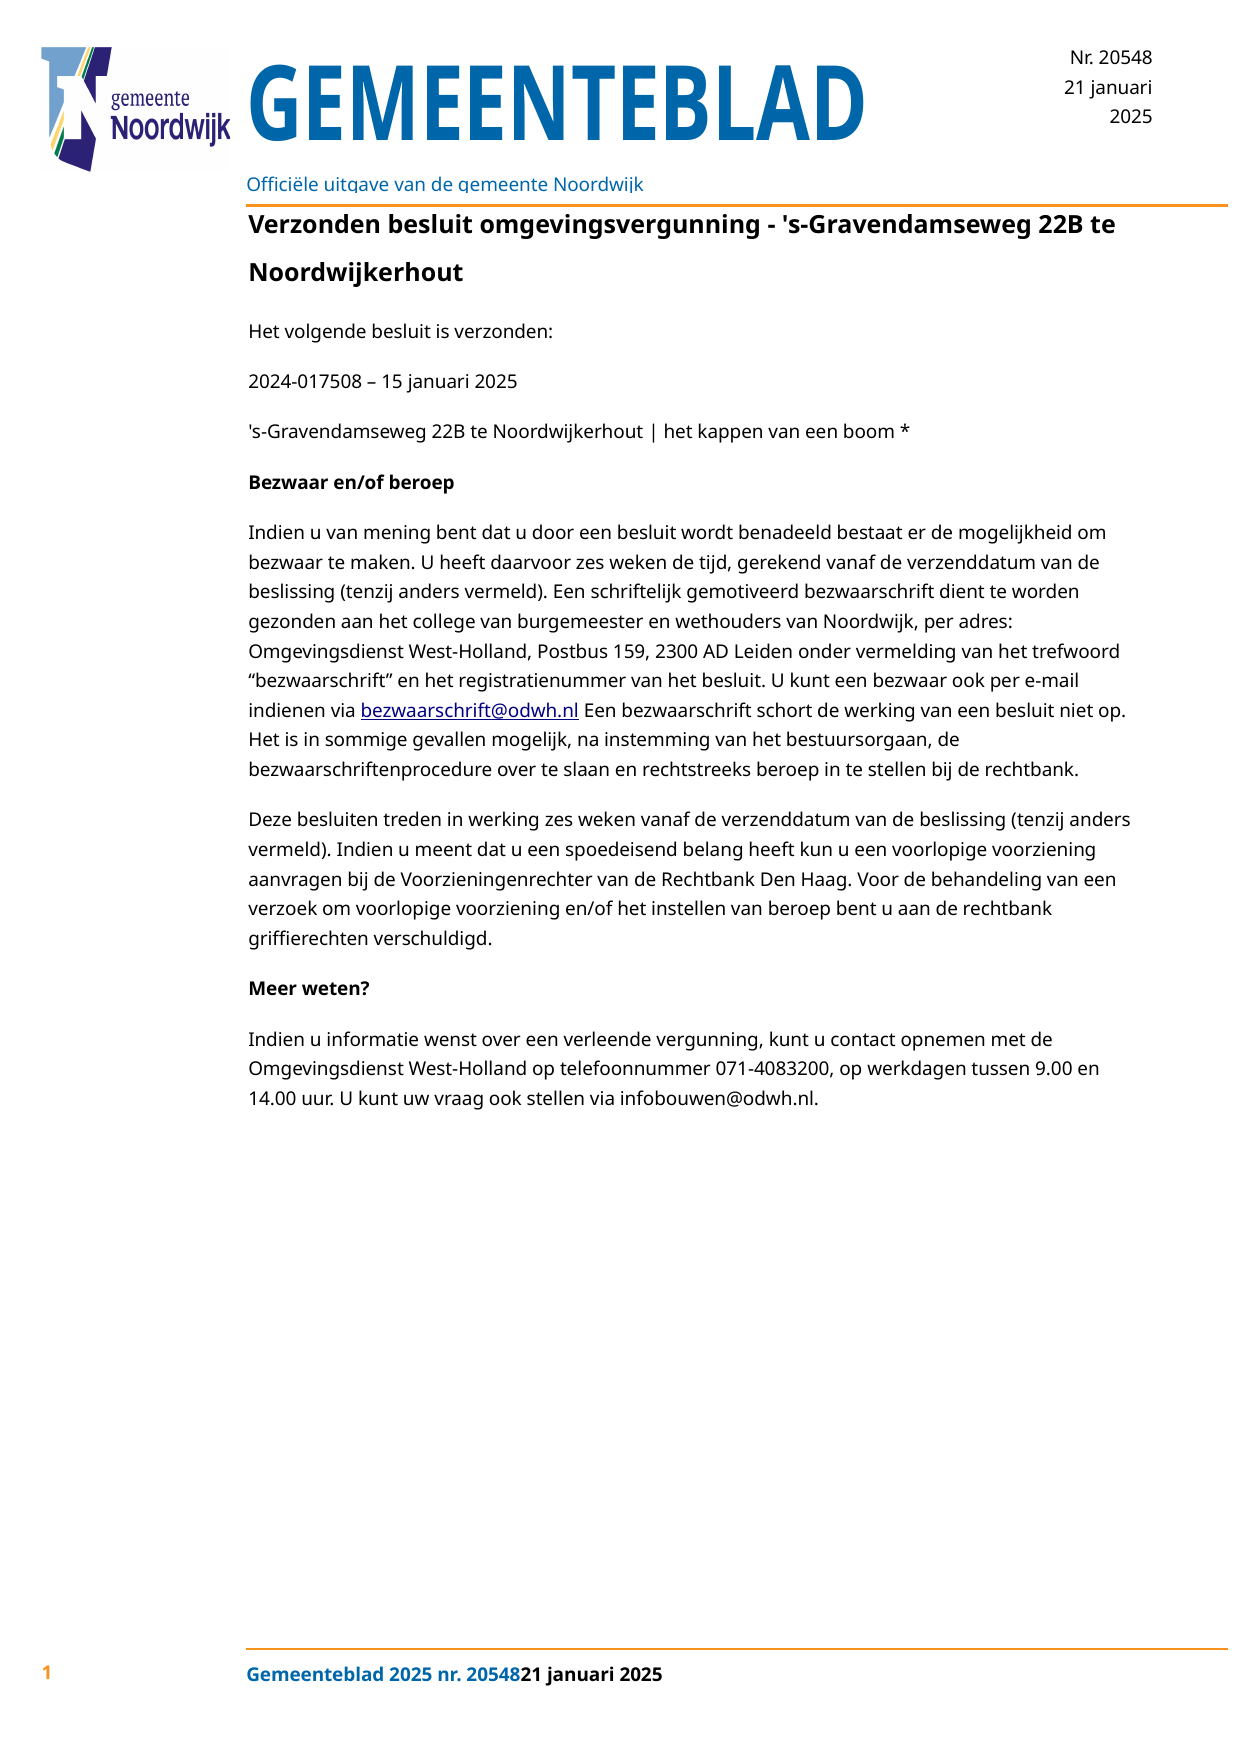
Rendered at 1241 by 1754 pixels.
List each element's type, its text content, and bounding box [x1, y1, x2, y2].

text Deze besluiten treden in werking zes weken vanaf de verzenddatum van de beslissing (tenzij anders vermeld). Indien u meent dat u een spoedeisend belang heeft kun u een voorlopige voorziening aanvragen bij de Voorzieningenrechter van de Rechtbank Den Haag. Voor de behandeling van een verzoek om voorlopige voorziening en/of het instellen van beroep bent u aan de rechtbank griffierechten verschuldigd. [248, 807, 1152, 951]
picture [41, 47, 231, 172]
text 's-Gravendamseweg 22B te Noordwijkerhout | het kappen van een boom * [248, 419, 1152, 444]
text 2024-017508 – 15 januari 2025 [248, 368, 1152, 394]
text Indien u informatie wenst over een verleende vergunning, kunt u contact opnemen met de Omgevingsdienst West-Holland op telefoonnummer 071-4083200, op werkdagen tussen 9.00 en 14.00 uur. U kunt uw vraag ook stellen via infobouwen@odwh.nl. [248, 1026, 1152, 1111]
text Verzonden besluit omgevingsvergunning - 's-Gravendamseweg 22B te Noordwijkerhout [248, 207, 1152, 288]
text Meer weten? [248, 975, 1152, 1001]
text Bezwaar en/of beroep [248, 469, 1152, 495]
text Het volgende besluit is verzonden: [248, 318, 1152, 344]
text Indien u van mening bent dat u door een besluit wordt benadeeld bestaat er de mogelijkheid om bezwaar te maken. U heeft daarvoor zes weken de tijd, gerekend vanaf de verzenddatum van de beslissing (tenzij anders vermeld). Een schriftelijk gemotiveerd bezwaarschrift dient te worden gezonden aan het college van burgemeester en wethouders van Noordwijk, per adres: Omgevingsdienst West-Holland, Postbus 159, 2300 AD Leiden onder vermelding van het trefwoord “bezwaarschrift” en het registratienummer van het besluit. U kunt een bezwaar ook per e-mail indienen via bezwaarschrift@odwh.nl Een bezwaarschrift schort de werking van een besluit niet op. Het is in sommige gevallen mogelijk, na instemming van het bestuursorgaan, de bezwaarschriftenprocedure over te slaan en rechtstreeks beroep in te stellen bij de rechtbank. [248, 519, 1152, 782]
